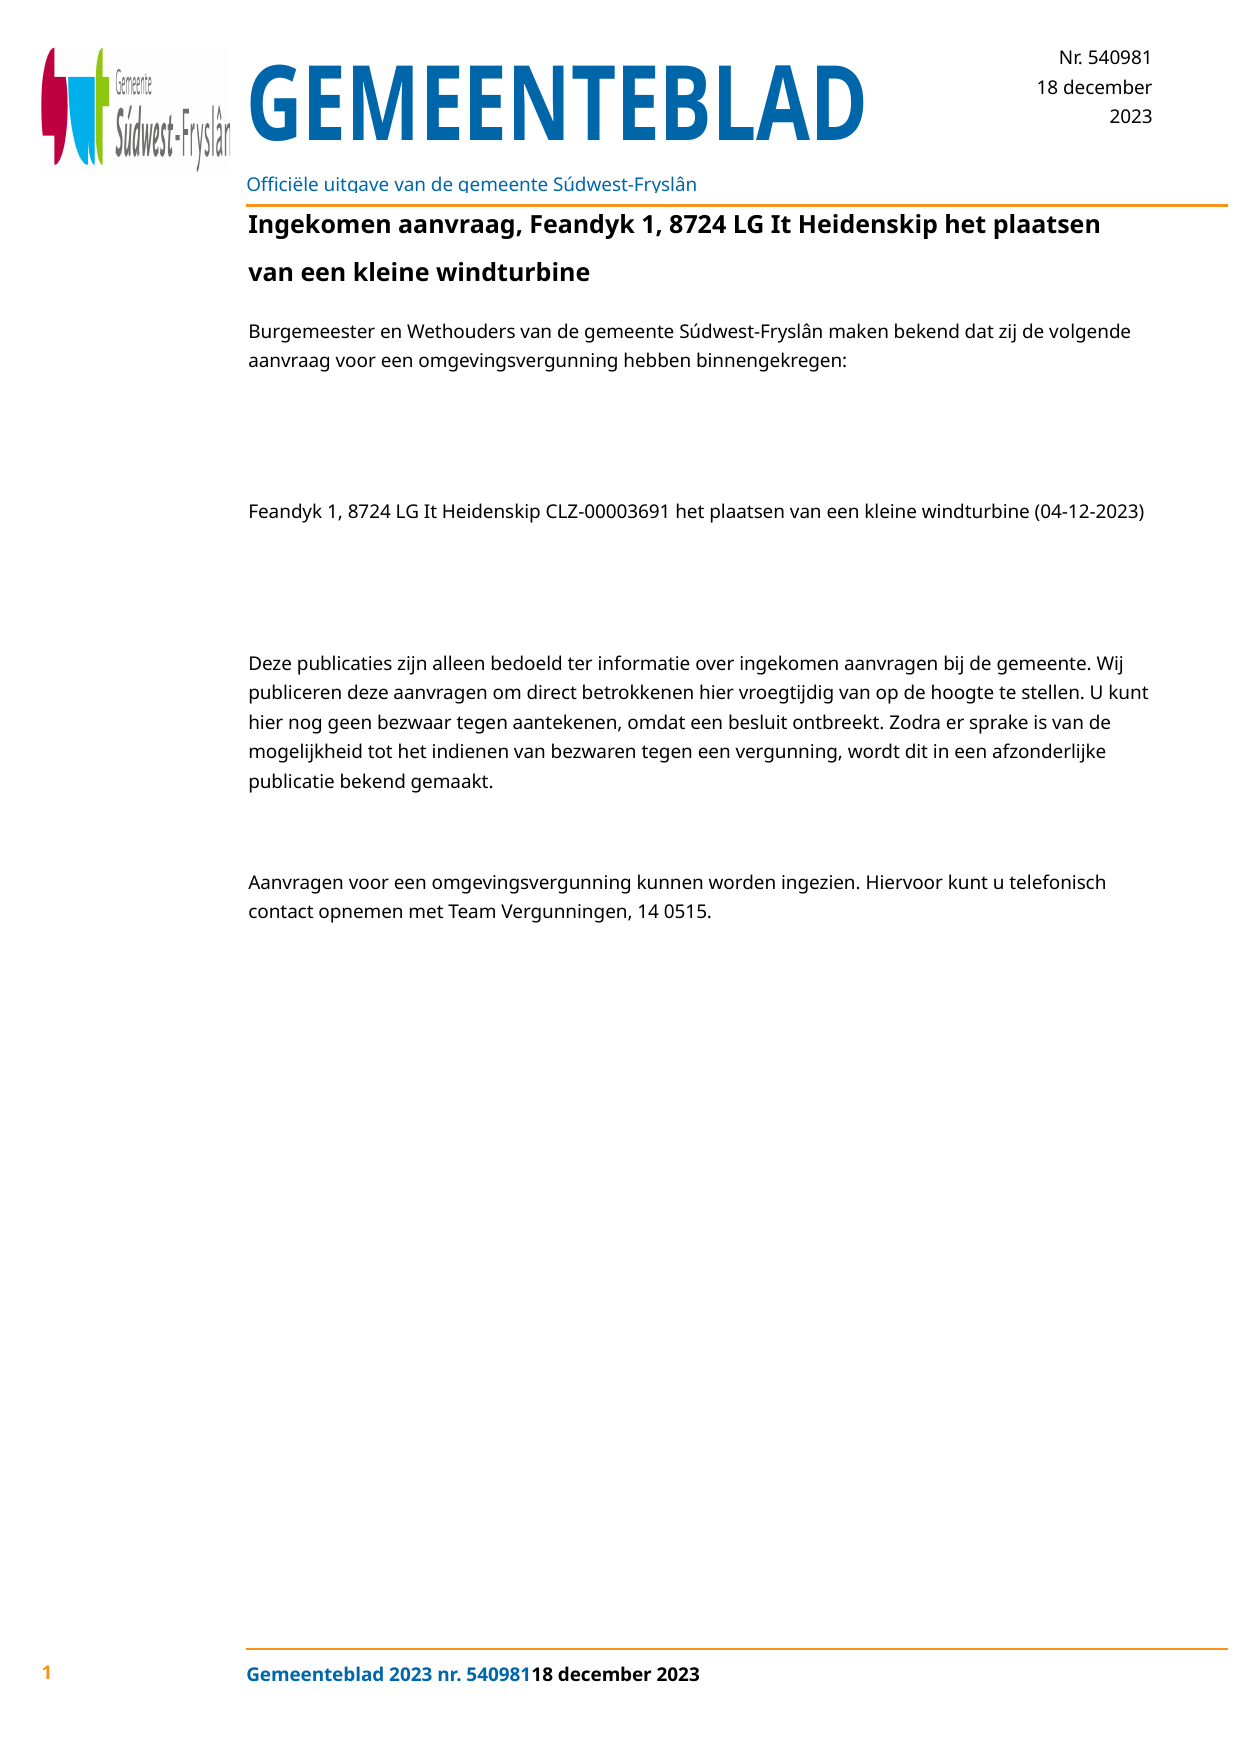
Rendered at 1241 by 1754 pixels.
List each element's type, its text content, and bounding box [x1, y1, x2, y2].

text Deze publicaties zijn alleen bedoeld ter informatie over ingekomen aanvragen bij de gemeente. Wij publiceren deze aanvragen om direct betrokkenen hier vroegtijdig van op de hoogte te stellen. U kunt hier nog geen bezwaar tegen aantekenen, omdat een besluit ontbreekt. Zodra er sprake is van de mogelijkheid tot het indienen van bezwaren tegen een vergunning, wordt dit in een afzonderlijke publicatie bekend gemaakt. [248, 650, 1152, 794]
text Feandyk 1, 8724 LG It Heidenskip CLZ-00003691 het plaatsen van een kleine windturbine (04-12-2023) [248, 499, 1152, 524]
text Ingekomen aanvraag, Feandyk 1, 8724 LG It Heidenskip het plaatsen van een kleine windturbine [248, 207, 1152, 288]
text Aanvragen voor een omgevingsvergunning kunnen worden ingezien. Hiervoor kunt u telefonisch contact opnemen met Team Vergunningen, 14 0515. [248, 869, 1152, 924]
text Burgemeester en Wethouders van de gemeente Súdwest-Fryslân maken bekend dat zij de volgende aanvraag voor een omgevingsvergunning hebben binnengekregen: [248, 318, 1152, 373]
picture [41, 47, 231, 172]
